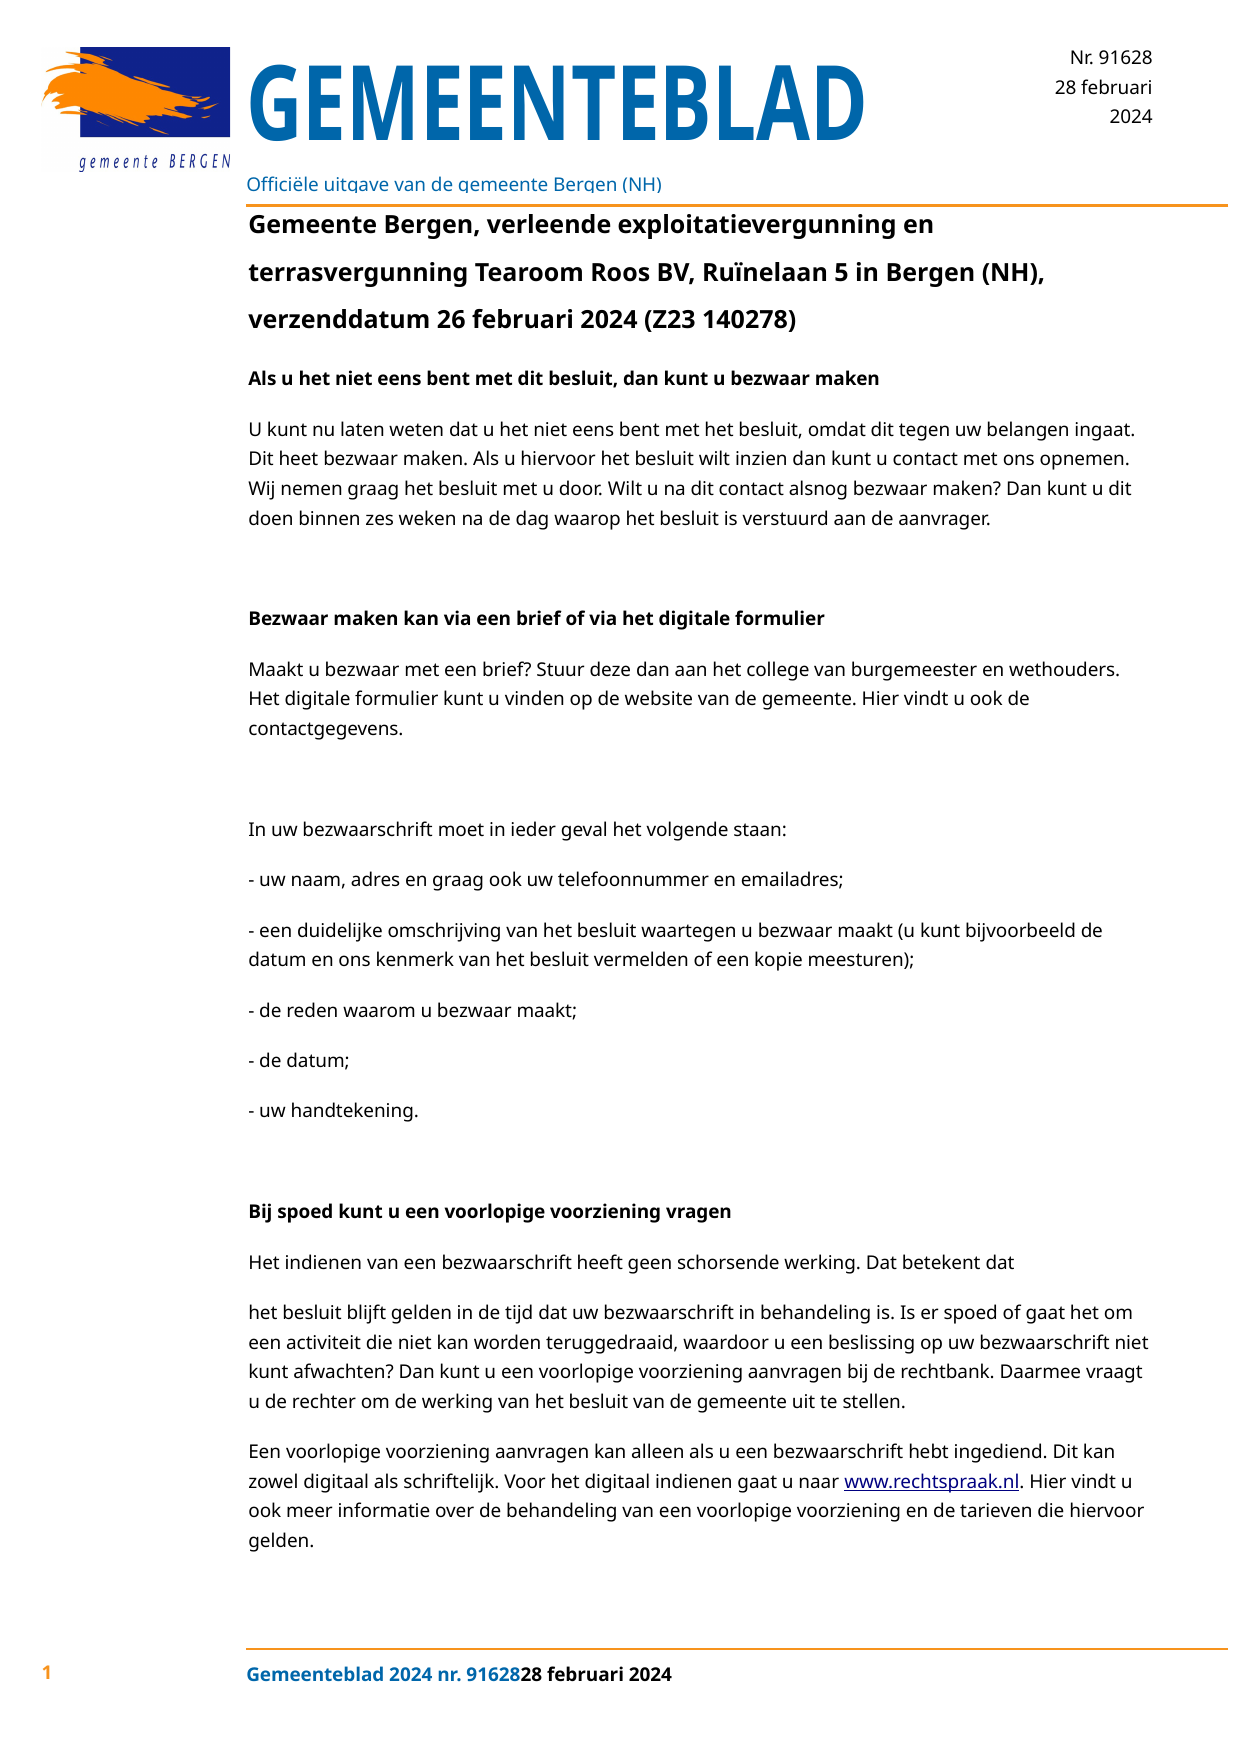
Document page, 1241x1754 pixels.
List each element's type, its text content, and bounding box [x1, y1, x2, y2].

text - de reden waarom u bezwaar maakt; [248, 997, 1152, 1022]
text - een duidelijke omschrijving van het besluit waartegen u bezwaar maakt (u kunt bijvoorbeeld de datum en ons kenmerk van het besluit vermelden of een kopie meesturen); [248, 917, 1152, 972]
picture [41, 47, 231, 172]
text U kunt nu laten weten dat u het niet eens bent met het besluit, omdat dit tegen uw belangen ingaat. Dit heet bezwaar maken. Als u hiervoor het besluit wilt inzien dan kunt u contact met ons opnemen. Wij nemen graag het besluit met u door. Wilt u na dit contact alsnog bezwaar maken? Dan kunt u dit doen binnen zes weken na de dag waarop het besluit is verstuurd aan de aanvrager. [248, 416, 1152, 530]
text In uw bezwaarschrift moet in ieder geval het volgende staan: [248, 816, 1152, 842]
text - de datum; [248, 1047, 1152, 1073]
text Het indienen van een bezwaarschrift heeft geen schorsende werking. Dat betekent dat [248, 1249, 1152, 1274]
text het besluit blijft gelden in de tijd dat uw bezwaarschrift in behandeling is. Is er spoed of gaat het om een activiteit die niet kan worden teruggedraaid, waardoor u een beslissing op uw bezwaarschrift niet kunt afwachten? Dan kunt u een voorlopige voorziening aanvragen bij de rechtbank. Daarmee vraagt u de rechter om de werking van het besluit van de gemeente uit te stellen. [248, 1299, 1152, 1414]
text Als u het niet eens bent met dit besluit, dan kunt u bezwaar maken [248, 366, 1152, 391]
text Maakt u bezwaar met een brief? Stuur deze dan aan het college van burgemeester en wethouders. Het digitale formulier kunt u vinden op de website van de gemeente. Hier vindt u ook de contactgegevens. [248, 656, 1152, 741]
text Bezwaar maken kan via een brief of via het digitale formulier [248, 606, 1152, 631]
text - uw handtekening. [248, 1098, 1152, 1123]
text - uw naam, adres en graag ook uw telefoonnummer en emailadres; [248, 866, 1152, 892]
text Gemeente Bergen, verleende exploitatievergunning en terrasvergunning Tearoom Roos BV, Ruïnelaan 5 in Bergen (NH), verzenddatum 26 februari 2024 (Z23 140278) [248, 207, 1152, 336]
text Een voorlopige voorziening aanvragen kan alleen als u een bezwaarschrift hebt ingediend. Dit kan zowel digitaal als schriftelijk. Voor het digitaal indienen gaat u naar www.rechtspraak.nl. Hier vindt u ook meer informatie over de behandeling van een voorlopige voorziening en de tarieven die hiervoor gelden. [248, 1438, 1152, 1553]
text Bij spoed kunt u een voorlopige voorziening vragen [248, 1198, 1152, 1224]
